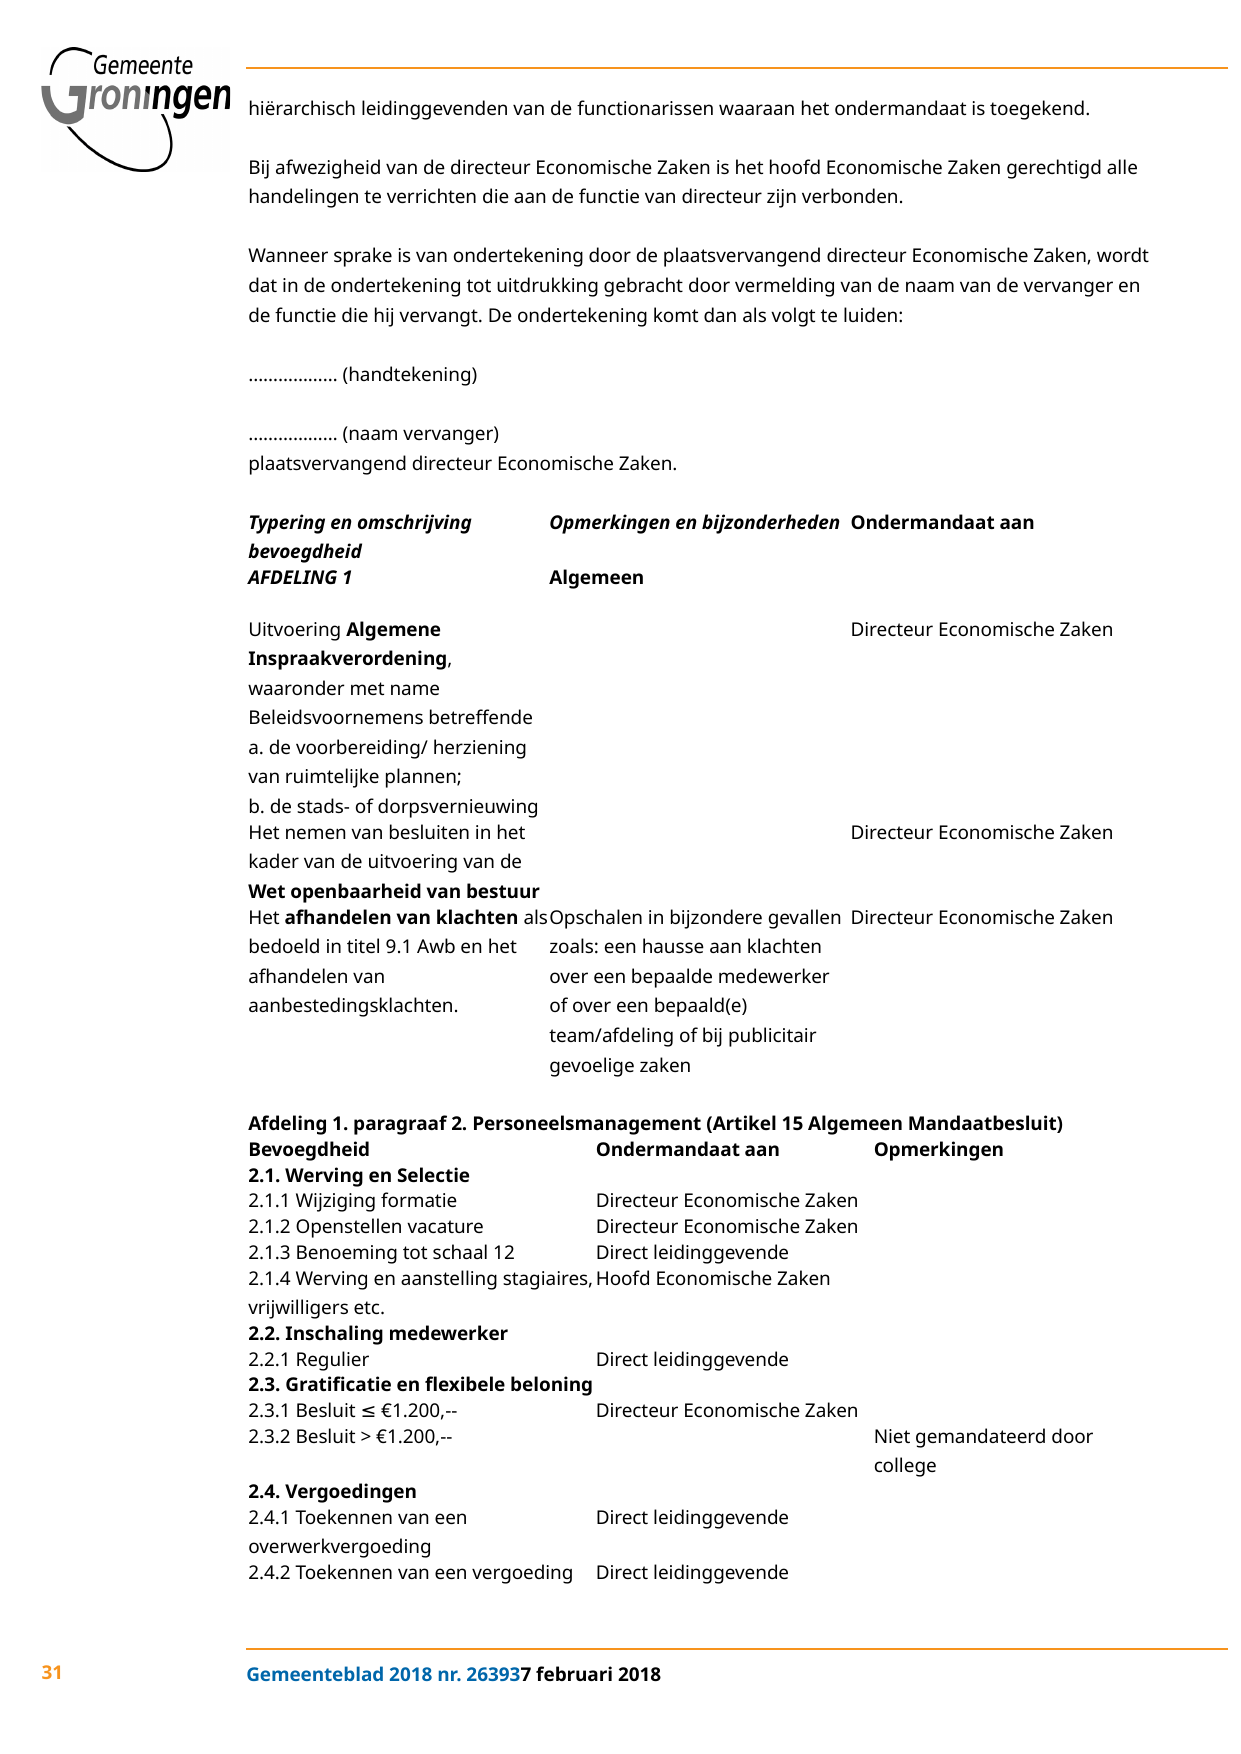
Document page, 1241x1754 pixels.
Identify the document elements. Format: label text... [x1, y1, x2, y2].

table_cell [874, 1162, 1152, 1188]
table_cell [549, 819, 850, 904]
table_cell Het nemen van besluiten in het kader van de uitvoering van de Wet openbaarheid van bestuur [248, 819, 549, 904]
table_cell Directeur Economische Zaken [596, 1214, 873, 1239]
table_cell 2.3.1 Besluit ≤ €1.200,-- [248, 1398, 596, 1423]
table_cell Direct leidinggevende [596, 1346, 873, 1372]
table_cell [596, 1423, 873, 1478]
table_cell [874, 1214, 1152, 1239]
table_cell [248, 590, 549, 616]
table_cell 2.1.3 Benoeming tot schaal 12 [248, 1239, 596, 1265]
picture [41, 47, 231, 172]
table_cell 2.3. Gratificatie en flexibele beloning [248, 1372, 596, 1397]
table_cell [874, 1239, 1152, 1265]
table_cell [874, 1504, 1152, 1559]
text Wanneer sprake is van ondertekening door de plaatsvervangend directeur Economische Zaken, wordt dat in de ondertekening tot uitdrukking gebracht door vermelding van de naam van de vervanger en de functie die hij vervangt. De ondertekening komt dan als volgt te luiden: [248, 243, 1152, 328]
table_cell Het afhandelen van klachten als bedoeld in titel 9.1 Awb en het afhandelen van aanbestedingsklachten. [248, 904, 549, 1078]
table_cell Uitvoering Algemene Inspraakverordening, waaronder met name Beleidsvoornemens betreffende a. de voorbereiding/ herziening van ruimtelijke plannen; b. de stads- of dorpsvernieuwing [248, 616, 549, 819]
table_header Afdeling 1. paragraaf 2. Personeelsmanagement (Artikel 15 Algemeen Mandaatbesluit) [248, 1111, 1152, 1136]
table_cell [874, 1560, 1152, 1585]
table_cell Directeur Economische Zaken [596, 1398, 873, 1423]
table_header Typering en omschrijving bevoegdheid [248, 509, 549, 564]
table_cell Direct leidinggevende [596, 1239, 873, 1265]
table_cell Bevoegdheid [248, 1136, 596, 1162]
table_cell Hoofd Economische Zaken [596, 1265, 873, 1320]
table_cell [874, 1265, 1152, 1320]
table_cell [549, 590, 850, 616]
table_cell [850, 590, 1152, 616]
text hiërarchisch leidinggevenden van de functionarissen waaraan het ondermandaat is toegekend. [248, 95, 1152, 121]
table_cell Opschalen in bijzondere gevallen zoals: een hausse aan klachten over een bepaalde medewerker of over een bepaald(e) team/afdeling of bij publicitair gevoelige zaken [549, 904, 850, 1078]
table_cell [874, 1188, 1152, 1213]
text ……………… (handtekening) [248, 361, 1152, 387]
table_cell 2.4.1 Toekennen van een overwerkvergoeding [248, 1504, 596, 1559]
table_cell Directeur Economische Zaken [850, 819, 1152, 904]
table_cell [549, 616, 850, 819]
table_cell [874, 1346, 1152, 1372]
table_cell [850, 564, 1152, 590]
table_cell 2.3.2 Besluit > €1.200,-- [248, 1423, 596, 1478]
table_cell Directeur Economische Zaken [596, 1188, 873, 1213]
text plaatsvervangend directeur Economische Zaken. [248, 450, 1152, 476]
table_cell 2.4.2 Toekennen van een vergoeding [248, 1560, 596, 1585]
table_cell Ondermandaat aan [596, 1136, 873, 1162]
table_cell [874, 1479, 1152, 1504]
table_cell Direct leidinggevende [596, 1504, 873, 1559]
table_header Ondermandaat aan [850, 509, 1152, 564]
table_cell 2.1.2 Openstellen vacature [248, 1214, 596, 1239]
text Bij afwezigheid van de directeur Economische Zaken is het hoofd Economische Zaken gerechtigd alle handelingen te verrichten die aan de functie van directeur zijn verbonden. [248, 154, 1152, 209]
table_cell 2.4. Vergoedingen [248, 1479, 596, 1504]
table_cell 2.2.1 Regulier [248, 1346, 596, 1372]
table_cell [874, 1398, 1152, 1423]
table_cell Directeur Economische Zaken [850, 616, 1152, 819]
table_cell [596, 1320, 873, 1346]
table_cell [596, 1372, 873, 1397]
table_cell 2.1.1 Wijziging formatie [248, 1188, 596, 1213]
table_cell [596, 1479, 873, 1504]
table_cell Direct leidinggevende [596, 1560, 873, 1585]
table_cell 2.1. Werving en Selectie [248, 1162, 596, 1188]
table_cell Niet gemandateerd door college [874, 1423, 1152, 1478]
table_cell 2.2. Inschaling medewerker [248, 1320, 596, 1346]
table_cell Opmerkingen [874, 1136, 1152, 1162]
text ……………… (naam vervanger) [248, 420, 1152, 446]
table_cell [596, 1162, 873, 1188]
table_cell [874, 1320, 1152, 1346]
table_cell AFDELING 1 [248, 564, 549, 590]
table_cell 2.1.4 Werving en aanstelling stagiaires, vrijwilligers etc. [248, 1265, 596, 1320]
table_cell [874, 1372, 1152, 1397]
table_cell Directeur Economische Zaken [850, 904, 1152, 1078]
table_cell Algemeen [549, 564, 850, 590]
table_header Opmerkingen en bijzonderheden [549, 509, 850, 564]
